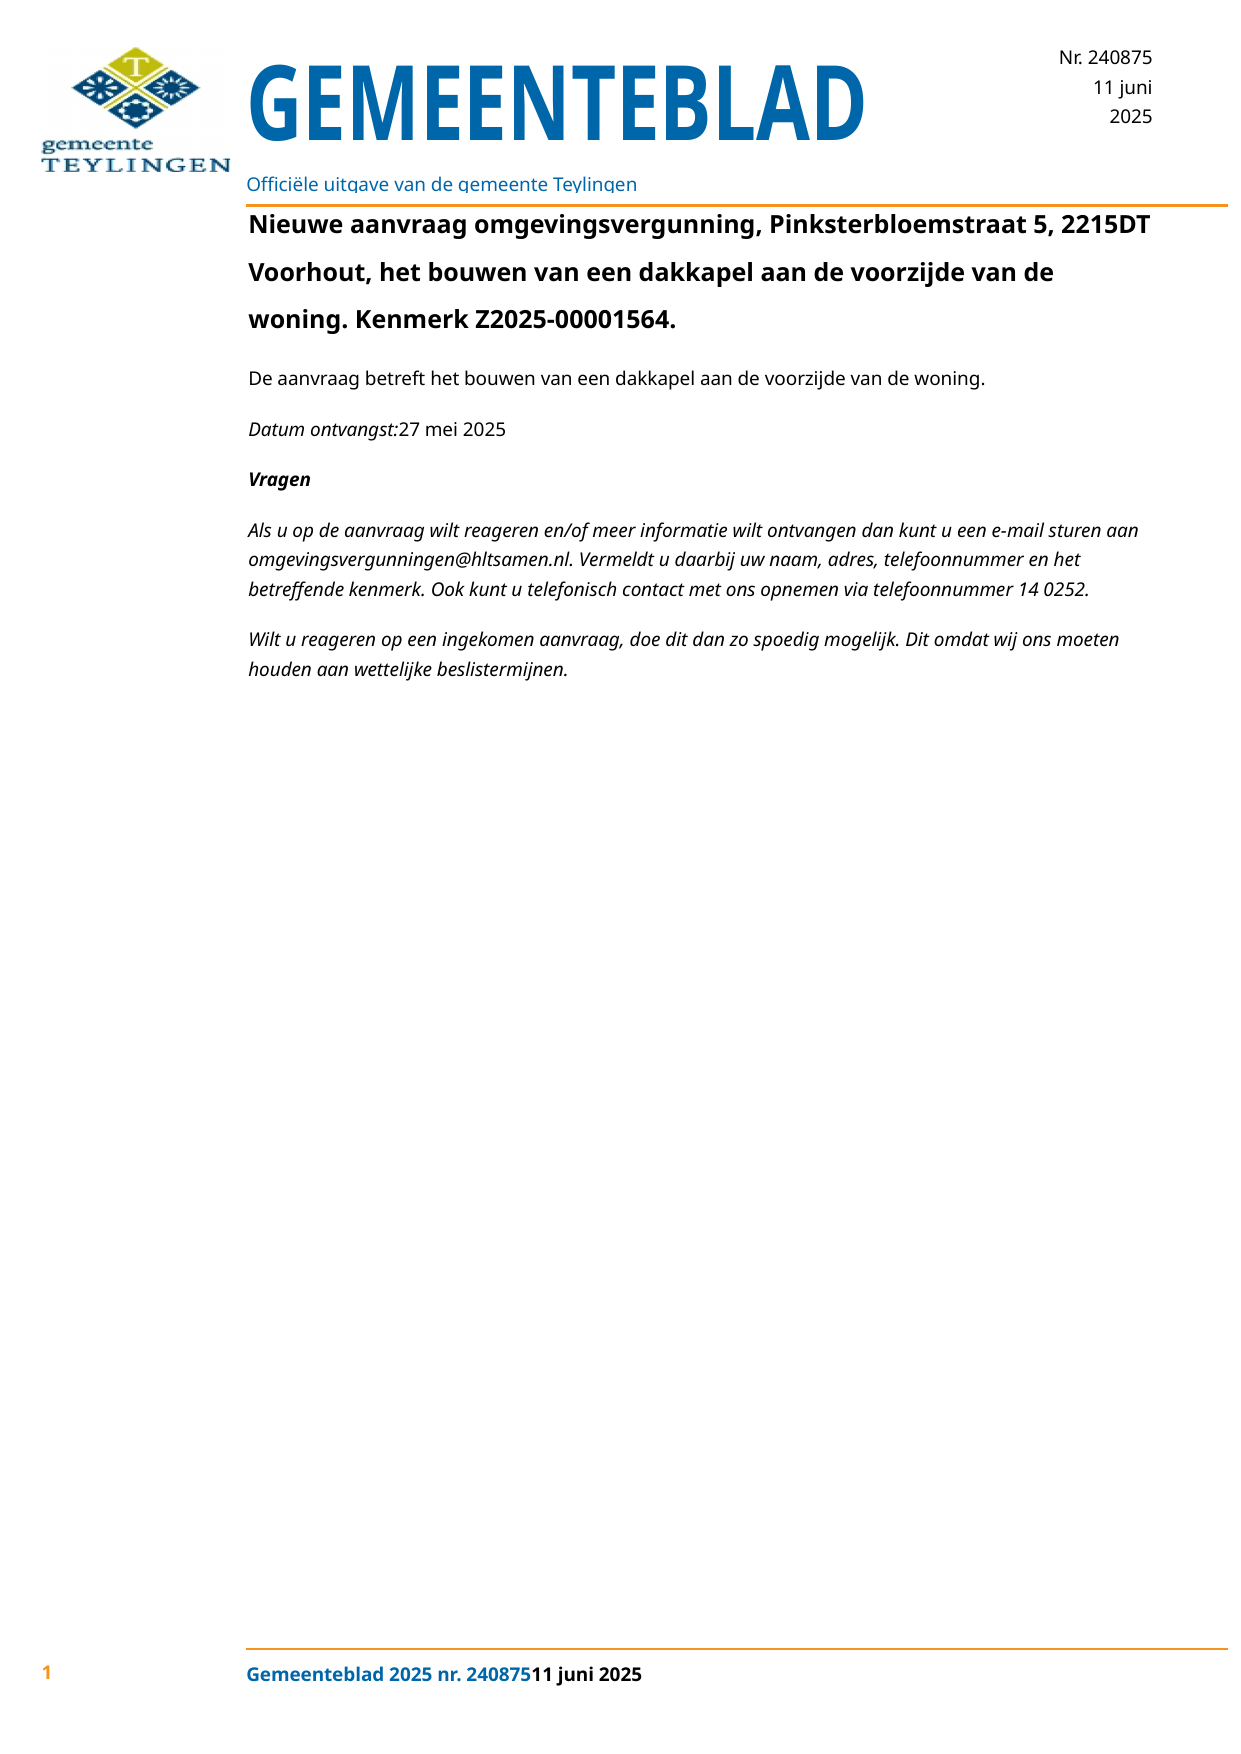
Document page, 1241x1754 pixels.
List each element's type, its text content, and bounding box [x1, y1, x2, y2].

text De aanvraag betreft het bouwen van een dakkapel aan de voorzijde van de woning. [248, 366, 1152, 391]
text Nieuwe aanvraag omgevingsvergunning, Pinksterbloemstraat 5, 2215DT Voorhout, het bouwen van een dakkapel aan de voorzijde van de woning. Kenmerk Z2025-00001564. [248, 207, 1152, 336]
text Datum ontvangst:27 mei 2025 [248, 416, 1152, 442]
text Wilt u reageren op een ingekomen aanvraag, doe dit dan zo spoedig mogelijk. Dit omdat wij ons moeten houden aan wettelijke beslistermijnen. [248, 626, 1152, 682]
text Als u op de aanvraag wilt reageren en/of meer informatie wilt ontvangen dan kunt u een e-mail sturen aan omgevingsvergunningen@hltsamen.nl. Vermeldt u daarbij uw naam, adres, telefoonnummer en het betreffende kenmerk. Ook kunt u telefonisch contact met ons opnemen via telefoonnummer 14 0252. [248, 517, 1152, 602]
picture [41, 47, 231, 172]
text Vragen [248, 466, 1152, 492]
